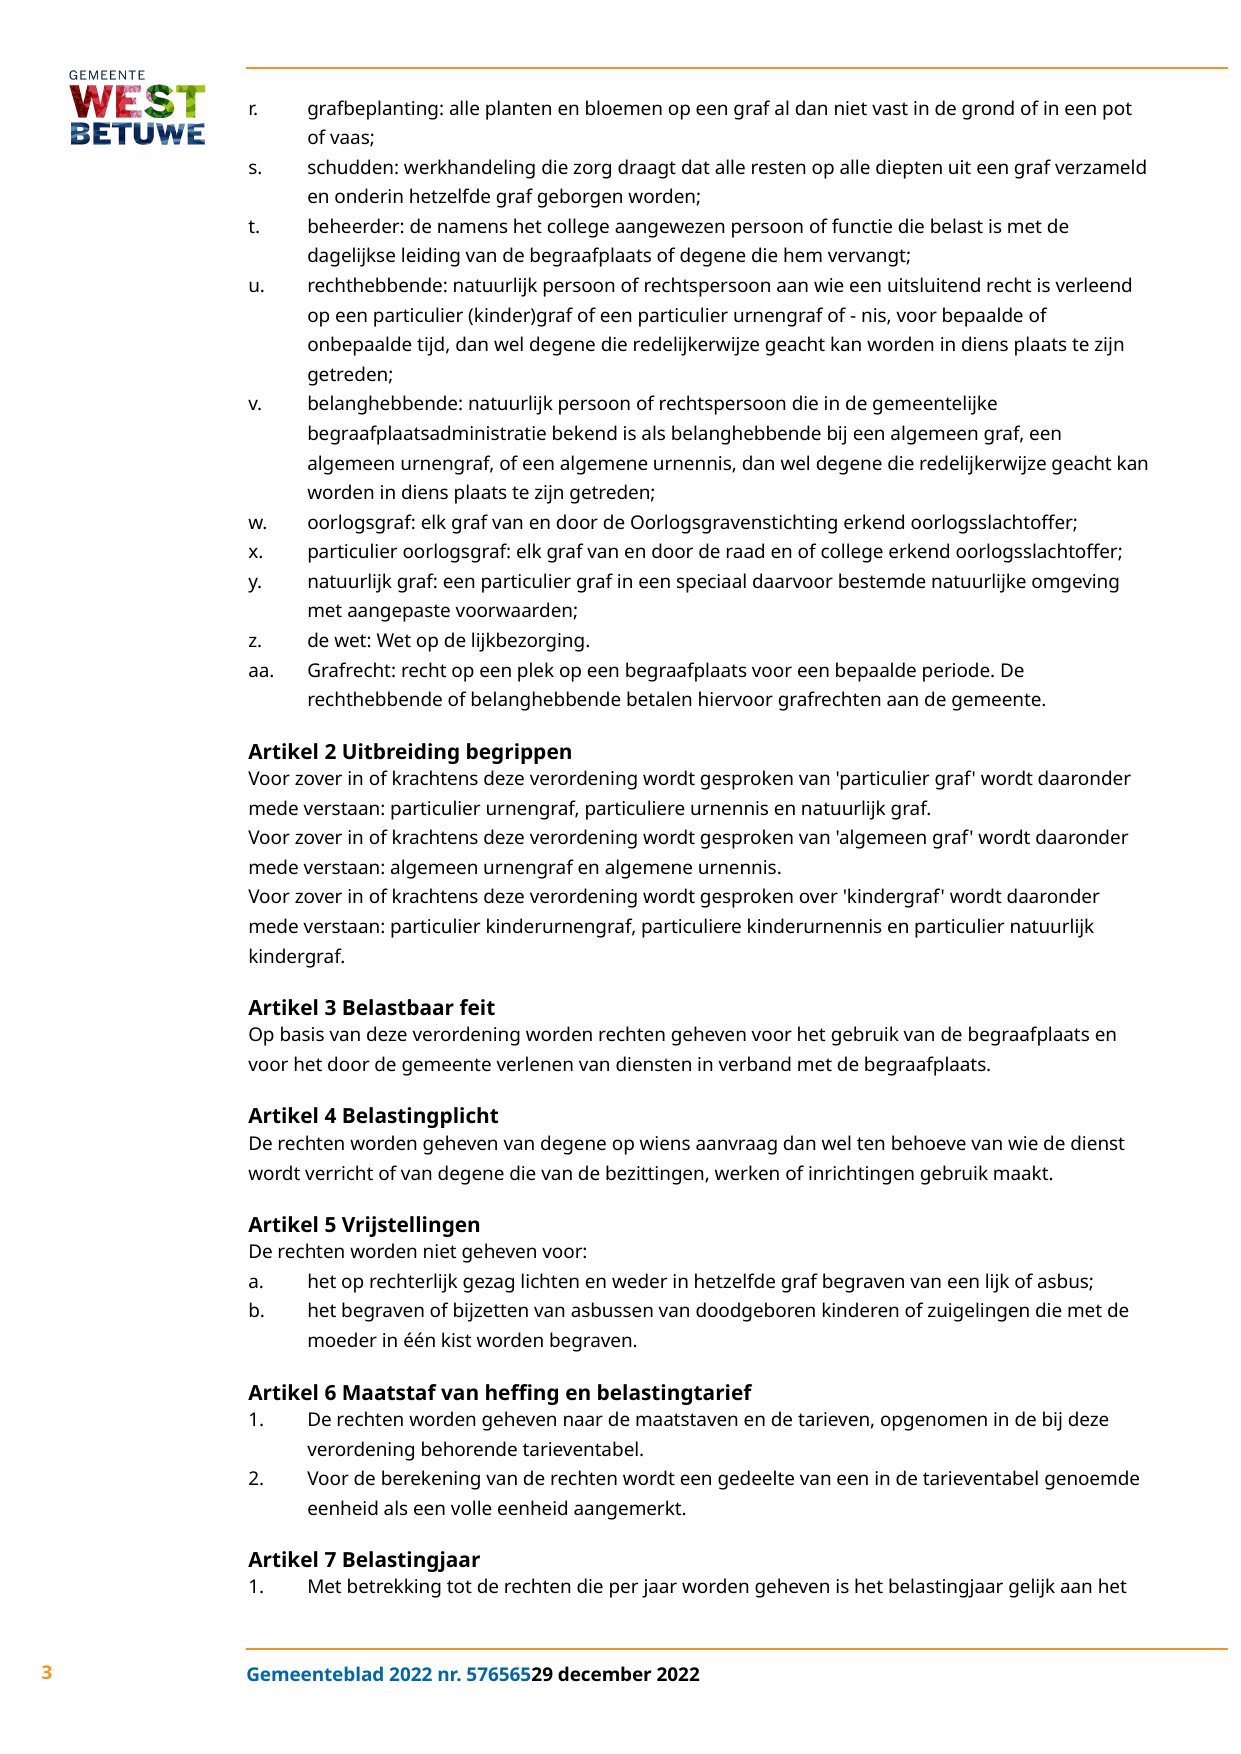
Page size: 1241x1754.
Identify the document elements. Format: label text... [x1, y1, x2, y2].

list oorlogsgraf: elk graf van en door de Oorlogsgravenstichting erkend oorlogsslachtoffer; [248, 509, 1152, 535]
list de wet: Wet op de lijkbezorging. [248, 627, 1152, 653]
list belanghebbende: natuurlijk persoon of rechtspersoon die in de gemeentelijke begraafplaatsadministratie bekend is als belanghebbende bij een algemeen graf, een algemeen urnengraf, of een algemene urnennis, dan wel degene die redelijkerwijze geacht kan worden in diens plaats te zijn getreden; [248, 391, 1152, 505]
text Op basis van deze verordening worden rechten geheven voor het gebruik van de begraafplaats en voor het door de gemeente verlenen van diensten in verband met de begraafplaats. [248, 1022, 1152, 1077]
list het op rechterlijk gezag lichten en weder in hetzelfde graf begraven van een lijk of asbus; [248, 1268, 1152, 1294]
list grafbeplanting: alle planten en bloemen op een graf al dan niet vast in de grond of in een pot of vaas; [248, 95, 1152, 150]
text De rechten worden niet geheven voor: [248, 1238, 1152, 1264]
text Artikel 6 Maatstaf van heffing en belastingtarief [248, 1378, 1152, 1406]
text Artikel 7 Belastingjaar [248, 1545, 1152, 1574]
list natuurlijk graf: een particulier graf in een speciaal daarvoor bestemde natuurlijke omgeving met aangepaste voorwaarden; [248, 568, 1152, 623]
text Voor zover in of krachtens deze verordening wordt gesproken van 'algemeen graf' wordt daaronder mede verstaan: algemeen urnengraf en algemene urnennis. [248, 824, 1152, 880]
text De rechten worden geheven van degene op wiens aanvraag dan wel ten behoeve van wie de dienst wordt verricht of van degene die van de bezittingen, werken of inrichtingen gebruik maakt. [248, 1130, 1152, 1185]
text Artikel 5 Vrijstellingen [248, 1210, 1152, 1238]
text Artikel 3 Belastbaar feit [248, 993, 1152, 1022]
list Met betrekking tot de rechten die per jaar worden geheven is het belastingjaar gelijk aan het [248, 1574, 1152, 1599]
list beheerder: de namens het college aangewezen persoon of functie die belast is met de dagelijkse leiding van de begraafplaats of degene die hem vervangt; [248, 213, 1152, 268]
text Voor zover in of krachtens deze verordening wordt gesproken over 'kindergraf' wordt daaronder mede verstaan: particulier kinderurnengraf, particuliere kinderurnennis en particulier natuurlijk kindergraf. [248, 884, 1152, 968]
text Artikel 4 Belastingplicht [248, 1102, 1152, 1130]
list rechthebbende: natuurlijk persoon of rechtspersoon aan wie een uitsluitend recht is verleend op een particulier (kinder)graf of een particulier urnengraf of - nis, voor bepaalde of onbepaalde tijd, dan wel degene die redelijkerwijze geacht kan worden in diens plaats te zijn getreden; [248, 272, 1152, 387]
text Artikel 2 Uitbreiding begrippen [248, 737, 1152, 765]
text Voor zover in of krachtens deze verordening wordt gesproken van 'particulier graf' wordt daaronder mede verstaan: particulier urnengraf, particuliere urnennis en natuurlijk graf. [248, 765, 1152, 821]
list Grafrecht: recht op een plek op een begraafplaats voor een bepaalde periode. De rechthebbende of belanghebbende betalen hiervoor grafrechten aan de gemeente. [248, 657, 1152, 712]
list schudden: werkhandeling die zorg draagt dat alle resten op alle diepten uit een graf verzameld en onderin hetzelfde graf geborgen worden; [248, 154, 1152, 209]
list De rechten worden geheven naar de maatstaven en de tarieven, opgenomen in de bij deze verordening behorende tarieventabel. [248, 1406, 1152, 1461]
list Voor de berekening van de rechten wordt een gedeelte van een in de tarieventabel genoemde eenheid als een volle eenheid aangemerkt. [248, 1465, 1152, 1521]
list het begraven of bijzetten van asbussen van doodgeboren kinderen of zuigelingen die met de moeder in één kist worden begraven. [248, 1298, 1152, 1353]
list particulier oorlogsgraf: elk graf van en door de raad en of college erkend oorlogsslachtoffer; [248, 538, 1152, 564]
picture [41, 47, 231, 172]
